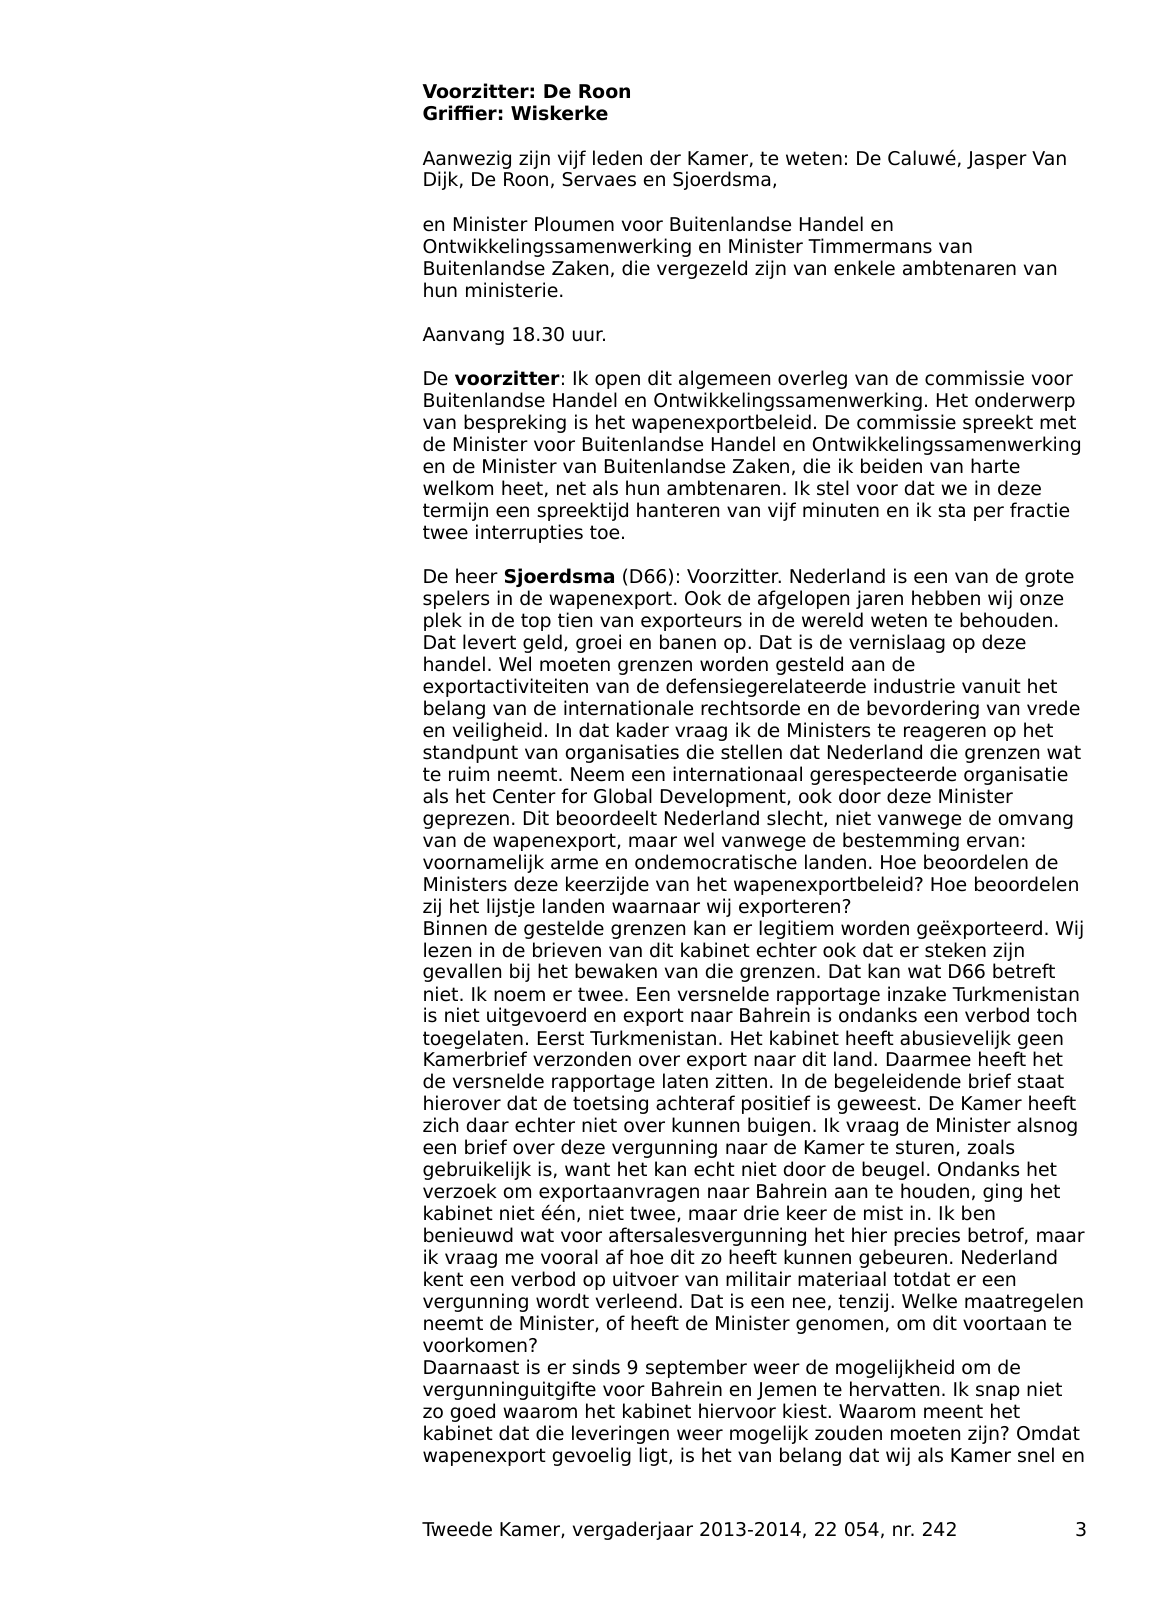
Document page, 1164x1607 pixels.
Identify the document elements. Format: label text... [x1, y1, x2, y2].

text Aanvang 18.30 uur. [422, 324, 1087, 346]
text De heer Sjoerdsma (D66): Voorzitter. Nederland is een van de grote spelers in de wapenexport. Ook de afgelopen jaren hebben wij onze plek in de top tien van exporteurs in de wereld weten te behouden. Dat levert geld, groei en banen op. Dat is de vernislaag op deze handel. Wel moeten grenzen worden gesteld aan de exportactiviteiten van de defensiegerelateerde industrie vanuit het belang van de internationale rechtsorde en de bevordering van vrede en veiligheid. In dat kader vraag ik de Ministers te reageren op het standpunt van organisaties die stellen dat Nederland die grenzen wat te ruim neemt. Neem een internationaal gerespecteerde organisatie als het Center for Global Development, ook door deze Minister geprezen. Dit beoordeelt Nederland slecht, niet vanwege de omvang van de wapenexport, maar wel vanwege de bestemming ervan: voornamelijk arme en ondemocratische landen. Hoe beoordelen de Ministers deze keerzijde van het wapenexportbeleid? Hoe beoordelen zij het lijstje landen waarnaar wij exporteren? [422, 566, 1087, 917]
text De voorzitter: Ik open dit algemeen overleg van de commissie voor Buitenlandse Handel en Ontwikkelingssamenwerking. Het onderwerp van bespreking is het wapenexportbeleid. De commissie spreekt met de Minister voor Buitenlandse Handel en Ontwikkelingssamenwerking en de Minister van Buitenlandse Zaken, die ik beiden van harte welkom heet, net als hun ambtenaren. Ik stel voor dat we in deze termijn een spreektijd hanteren van vijf minuten en ik sta per fractie twee interrupties toe. [422, 368, 1087, 544]
text Aanwezig zijn vijf leden der Kamer, te weten: De Caluwé, Jasper Van Dijk, De Roon, Servaes en Sjoerdsma, [422, 147, 1087, 191]
text Griffier: Wiskerke [422, 103, 1087, 125]
text en Minister Ploumen voor Buitenlandse Handel en Ontwikkelingssamenwerking en Minister Timmermans van Buitenlandse Zaken, die vergezeld zijn van enkele ambtenaren van hun ministerie. [422, 213, 1087, 301]
text Binnen de gestelde grenzen kan er legitiem worden geëxporteerd. Wij lezen in de brieven van dit kabinet echter ook dat er steken zijn gevallen bij het bewaken van die grenzen. Dat kan wat D66 betreft niet. Ik noem er twee. Een versnelde rapportage inzake Turkmenistan is niet uitgevoerd en export naar Bahrein is ondanks een verbod toch toegelaten. Eerst Turkmenistan. Het kabinet heeft abusievelijk geen Kamerbrief verzonden over export naar dit land. Daarmee heeft het de versnelde rapportage laten zitten. In de begeleidende brief staat hierover dat de toetsing achteraf positief is geweest. De Kamer heeft zich daar echter niet over kunnen buigen. Ik vraag de Minister alsnog een brief over deze vergunning naar de Kamer te sturen, zoals gebruikelijk is, want het kan echt niet door de beugel. Ondanks het verzoek om exportaanvragen naar Bahrein aan te houden, ging het kabinet niet één, niet twee, maar drie keer de mist in. Ik ben benieuwd wat voor aftersalesvergunning het hier precies betrof, maar ik vraag me vooral af hoe dit zo heeft kunnen gebeuren. Nederland kent een verbod op uitvoer van militair materiaal totdat er een vergunning wordt verleend. Dat is een nee, tenzij. Welke maatregelen neemt de Minister, of heeft de Minister genomen, om dit voortaan te voorkomen? [422, 917, 1087, 1357]
text Daarnaast is er sinds 9 september weer de mogelijkheid om de vergunninguitgifte voor Bahrein en Jemen te hervatten. Ik snap niet zo goed waarom het kabinet hiervoor kiest. Waarom meent het kabinet dat die leveringen weer mogelijk zouden moeten zijn? Omdat wapenexport gevoelig ligt, is het van belang dat wij als Kamer snel en [422, 1357, 1087, 1467]
text Voorzitter: De Roon [422, 81, 1087, 103]
